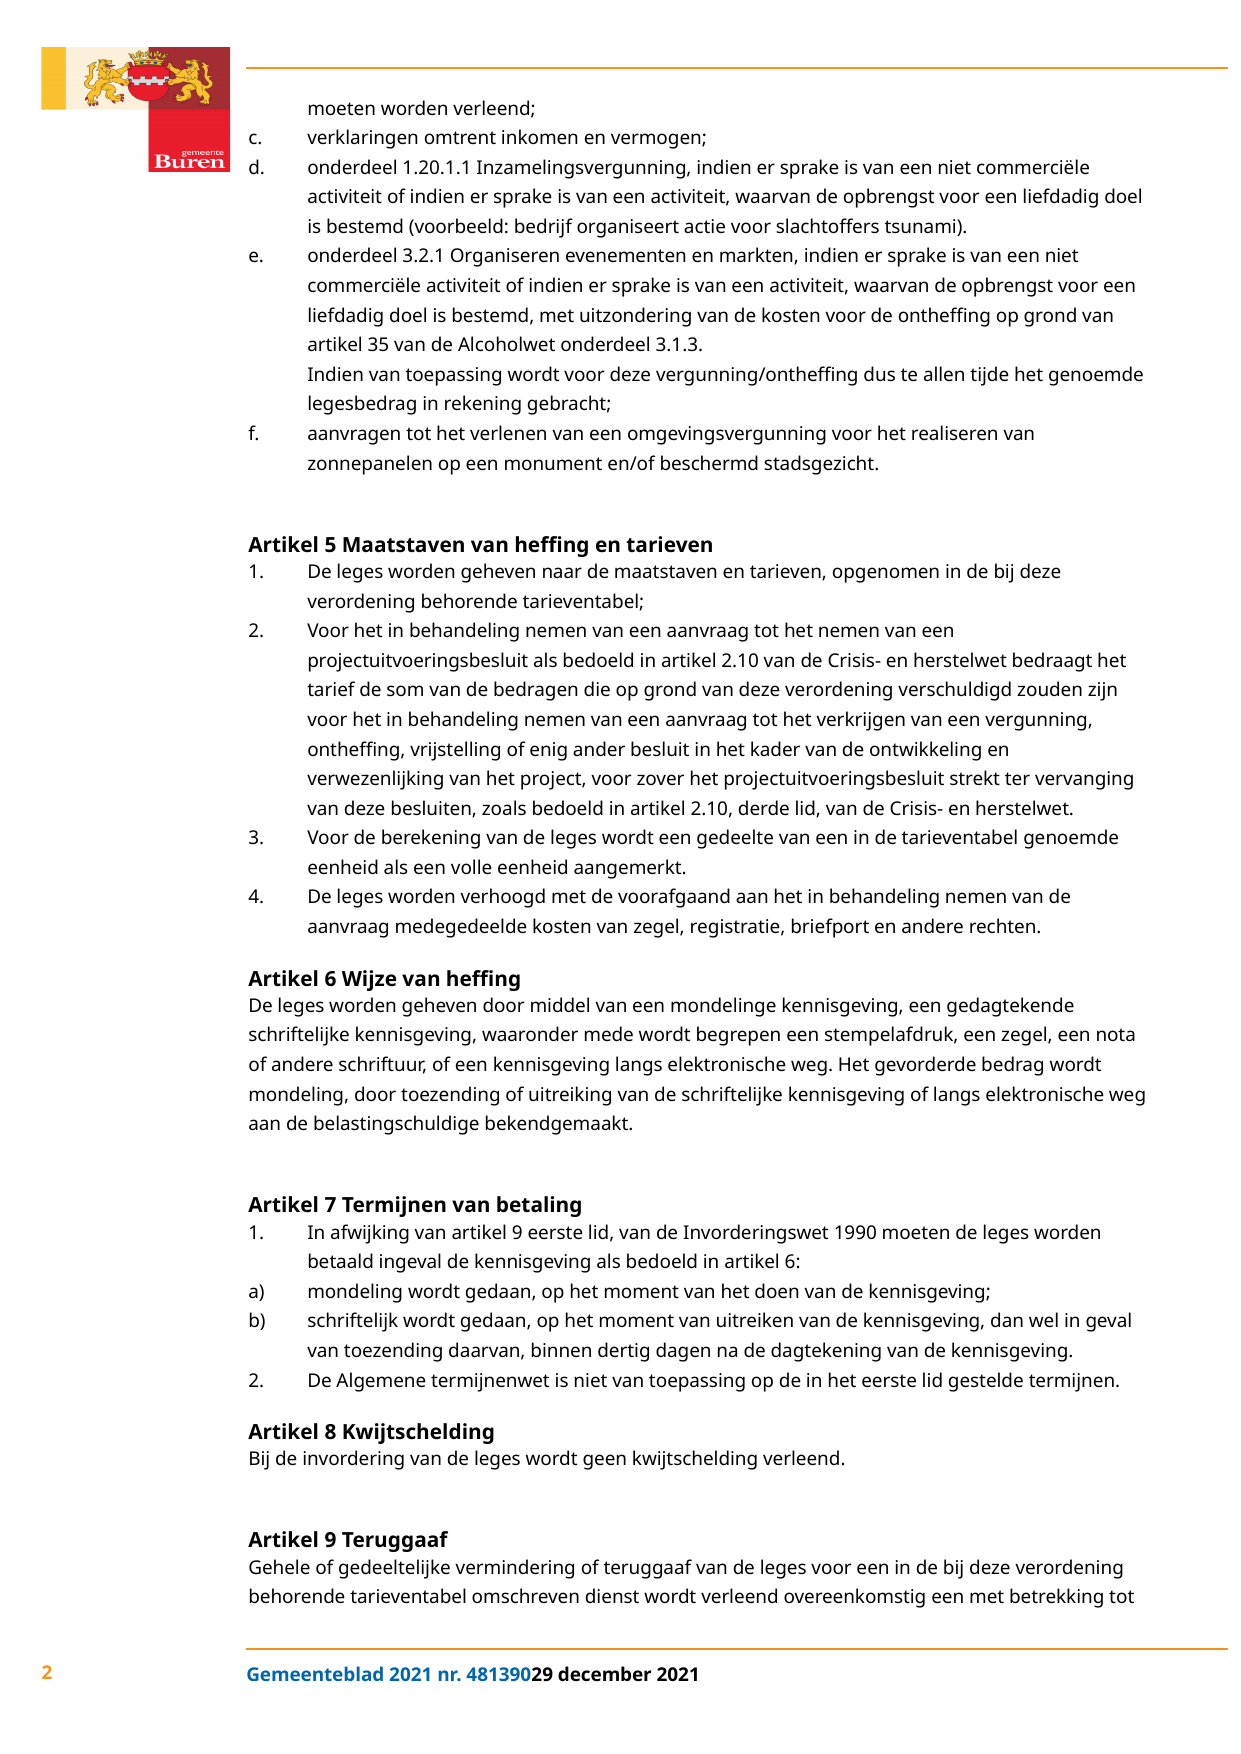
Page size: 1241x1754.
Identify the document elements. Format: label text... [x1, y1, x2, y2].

list schriftelijk wordt gedaan, op het moment van uitreiken van de kennisgeving, dan wel in geval van toezending daarvan, binnen dertig dagen na de dagtekening van de kennisgeving. [248, 1308, 1152, 1363]
text Artikel 7 Termijnen van betaling [248, 1190, 1152, 1219]
list In afwijking van artikel 9 eerste lid, van de Invorderingswet 1990 moeten de leges worden betaald ingeval de kennisgeving als bedoeld in artikel 6: [248, 1219, 1152, 1274]
list De leges worden verhoogd met de voorafgaand aan het in behandeling nemen van de aanvraag medegedeelde kosten van zegel, registratie, briefport en andere rechten. [248, 884, 1152, 939]
list aanvragen tot het verlenen van een omgevingsvergunning voor het realiseren van zonnepanelen op een monument en/of beschermd stadsgezicht. [248, 420, 1152, 476]
list De leges worden geheven naar de maatstaven en tarieven, opgenomen in de bij deze verordening behorende tarieventabel; [248, 558, 1152, 613]
list onderdeel 1.20.1.1 Inzamelingsvergunning, indien er sprake is van een niet commerciële activiteit of indien er sprake is van een activiteit, waarvan de opbrengst voor een liefdadig doel is bestemd (voorbeeld: bedrijf organiseert actie voor slachtoffers tsunami). [248, 154, 1152, 239]
list Indien van toepassing wordt voor deze vergunning/ontheffing dus te allen tijde het genoemde legesbedrag in rekening gebracht; [248, 361, 1152, 416]
text Gehele of gedeeltelijke vermindering of teruggaaf van de leges voor een in de bij deze verordening behorende tarieventabel omschreven dienst wordt verleend overeenkomstig een met betrekking tot [248, 1554, 1152, 1609]
text Artikel 8 Kwijtschelding [248, 1417, 1152, 1446]
text Artikel 9 Teruggaaf [248, 1526, 1152, 1554]
list De Algemene termijnenwet is niet van toepassing op de in het eerste lid gestelde termijnen. [248, 1367, 1152, 1392]
text De leges worden geheven door middel van een mondelinge kennisgeving, een gedagtekende schriftelijke kennisgeving, waaronder mede wordt begrepen een stempelafdruk, een zegel, een nota of andere schriftuur, of een kennisgeving langs elektronische weg. Het gevorderde bedrag wordt mondeling, door toezending of uitreiking van de schriftelijke kennisgeving of langs elektronische weg aan de belastingschuldige bekendgemaakt. [248, 992, 1152, 1136]
list onderdeel 3.2.1 Organiseren evenementen en markten, indien er sprake is van een niet commerciële activiteit of indien er sprake is van een activiteit, waarvan de opbrengst voor een liefdadig doel is bestemd, met uitzondering van de kosten voor de ontheffing op grond van artikel 35 van de Alcoholwet onderdeel 3.1.3. [248, 243, 1152, 357]
picture [41, 47, 231, 172]
text Artikel 5 Maatstaven van heffing en tarieven [248, 530, 1152, 558]
list Voor de berekening van de leges wordt een gedeelte van een in de tarieventabel genoemde eenheid als een volle eenheid aangemerkt. [248, 824, 1152, 880]
list verklaringen omtrent inkomen en vermogen; [248, 124, 1152, 150]
list mondeling wordt gedaan, op het moment van het doen van de kennisgeving; [248, 1278, 1152, 1304]
list Voor het in behandeling nemen van een aanvraag tot het nemen van een projectuitvoeringsbesluit als bedoeld in artikel 2.10 van de Crisis- en herstelwet bedraagt het tarief de som van de bedragen die op grond van deze verordening verschuldigd zouden zijn voor het in behandeling nemen van een aanvraag tot het verkrijgen van een vergunning, ontheffing, vrijstelling of enig ander besluit in het kader van de ontwikkeling en verwezenlijking van het project, voor zover het projectuitvoeringsbesluit strekt ter vervanging van deze besluiten, zoals bedoeld in artikel 2.10, derde lid, van de Crisis- en herstelwet. [248, 617, 1152, 821]
text Bij de invordering van de leges wordt geen kwijtschelding verleend. [248, 1446, 1152, 1471]
text Artikel 6 Wijze van heffing [248, 964, 1152, 992]
list moeten worden verleend; [248, 95, 1152, 121]
